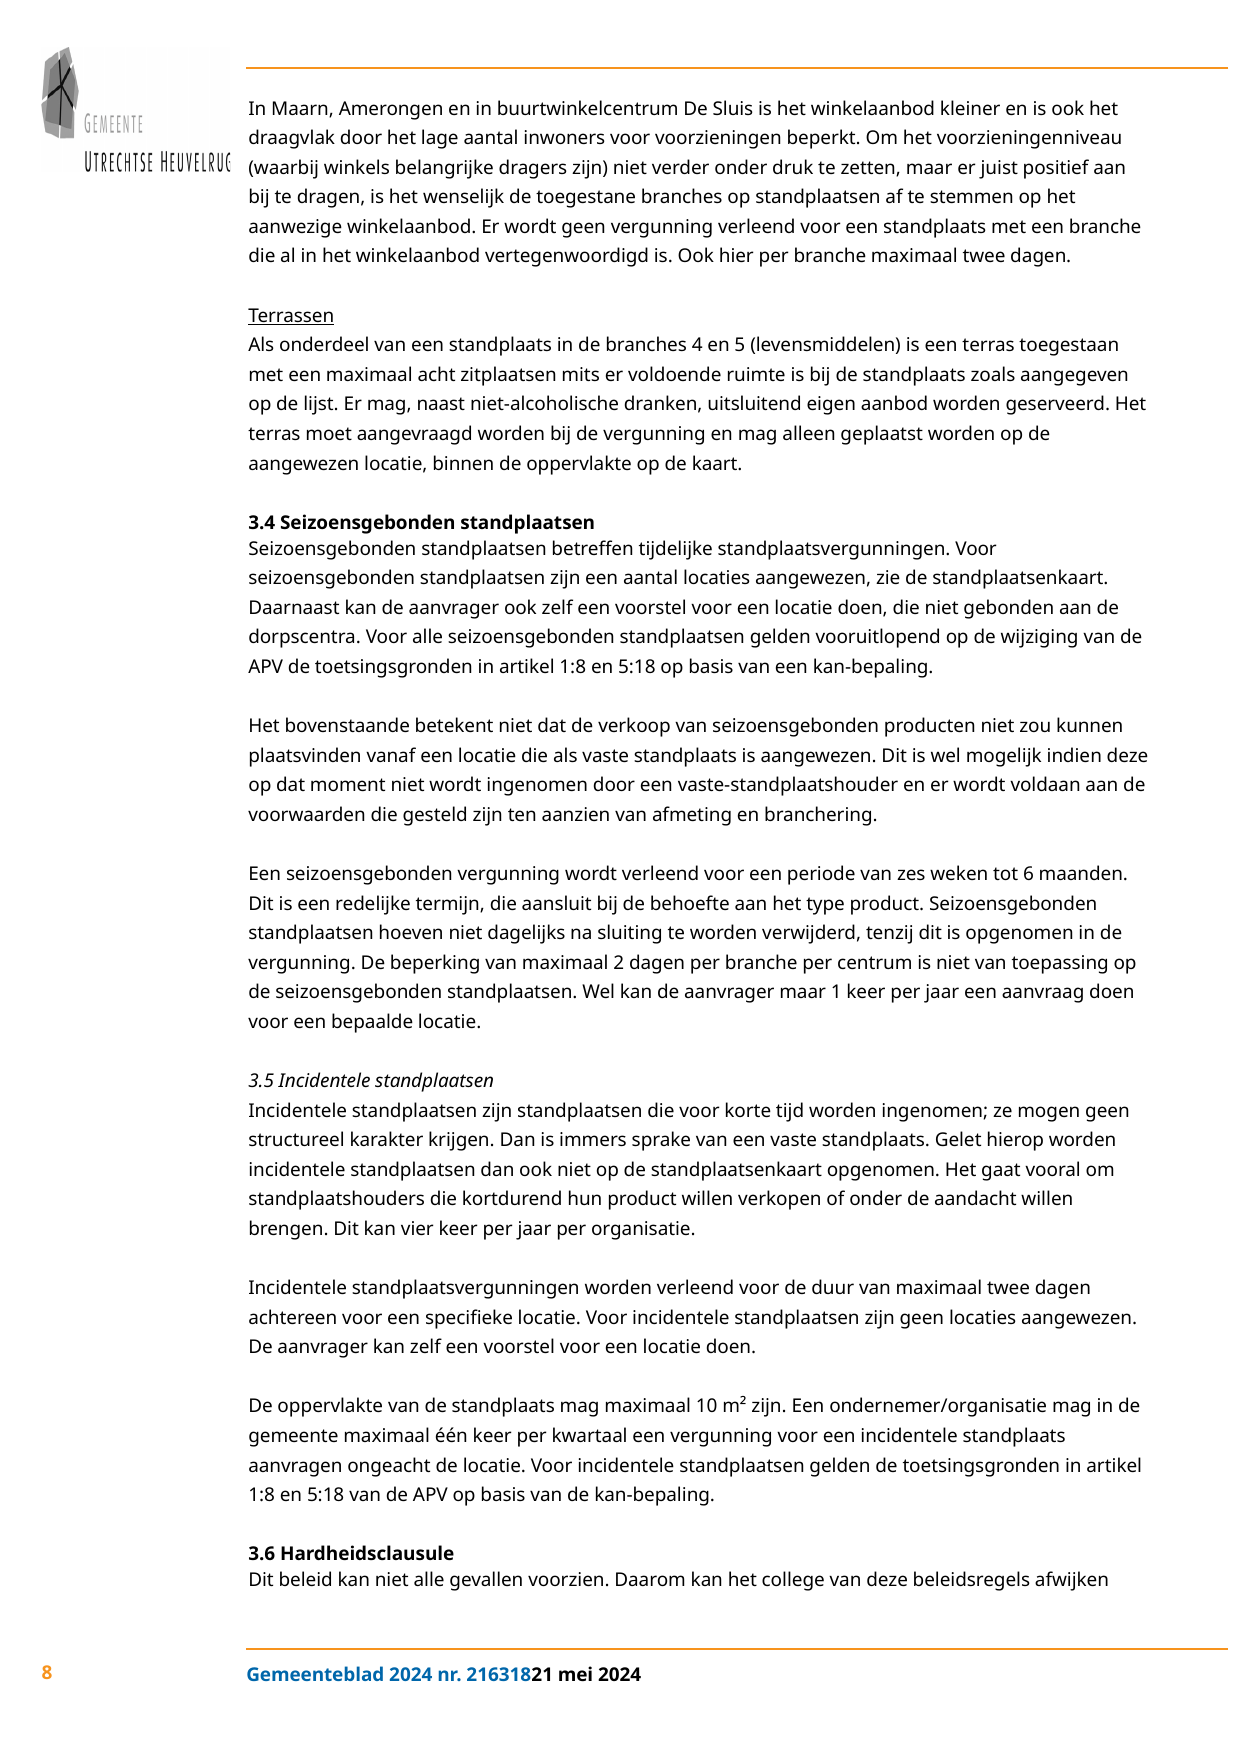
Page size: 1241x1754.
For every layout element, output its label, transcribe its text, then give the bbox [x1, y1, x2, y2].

text Terrassen [248, 302, 1152, 328]
text De oppervlakte van de standplaats mag maximaal 10 m² zijn. Een ondernemer/organisatie mag in de gemeente maximaal één keer per kwartaal een vergunning voor een incidentele standplaats aanvragen ongeacht de locatie. Voor incidentele standplaatsen gelden de toetsingsgronden in artikel 1:8 en 5:18 van de APV op basis van de kan-bepaling. [248, 1393, 1152, 1507]
text 3.4 Seizoensgebonden standplaatsen [248, 509, 1152, 535]
text Het bovenstaande betekent niet dat de verkoop van seizoensgebonden producten niet zou kunnen plaatsvinden vanaf een locatie die als vaste standplaats is aangewezen. Dit is wel mogelijk indien deze op dat moment niet wordt ingenomen door een vaste-standplaatshouder en er wordt voldaan aan de voorwaarden die gesteld zijn ten aanzien van afmeting en branchering. [248, 712, 1152, 827]
text 3.5 Incidentele standplaatsen [248, 1067, 1152, 1093]
text Incidentele standplaatsen zijn standplaatsen die voor korte tijd worden ingenomen; ze mogen geen structureel karakter krijgen. Dan is immers sprake van een vaste standplaats. Gelet hierop worden incidentele standplaatsen dan ook niet op de standplaatsenkaart opgenomen. Het gaat vooral om standplaatshouders die kortdurend hun product willen verkopen of onder de aandacht willen brengen. Dit kan vier keer per jaar per organisatie. [248, 1097, 1152, 1241]
text 3.6 Hardheidsclausule [248, 1541, 1152, 1566]
text Dit beleid kan niet alle gevallen voorzien. Daarom kan het college van deze beleidsregels afwijken [248, 1566, 1152, 1592]
text Incidentele standplaatsvergunningen worden verleend voor de duur van maximaal twee dagen achtereen voor een specifieke locatie. Voor incidentele standplaatsen zijn geen locaties aangewezen. De aanvrager kan zelf een voorstel voor een locatie doen. [248, 1274, 1152, 1359]
picture [41, 47, 231, 172]
text Seizoensgebonden standplaatsen betreffen tijdelijke standplaatsvergunningen. Voor seizoensgebonden standplaatsen zijn een aantal locaties aangewezen, zie de standplaatsenkaart. Daarnaast kan de aanvrager ook zelf een voorstel voor een locatie doen, die niet gebonden aan de dorpscentra. Voor alle seizoensgebonden standplaatsen gelden vooruitlopend op de wijziging van de APV de toetsingsgronden in artikel 1:8 en 5:18 op basis van een kan-bepaling. [248, 535, 1152, 679]
text In Maarn, Amerongen en in buurtwinkelcentrum De Sluis is het winkelaanbod kleiner en is ook het draagvlak door het lage aantal inwoners voor voorzieningen beperkt. Om het voorzieningenniveau (waarbij winkels belangrijke dragers zijn) niet verder onder druk te zetten, maar er juist positief aan bij te dragen, is het wenselijk de toegestane branches op standplaatsen af te stemmen op het aanwezige winkelaanbod. Er wordt geen vergunning verleend voor een standplaats met een branche die al in het winkelaanbod vertegenwoordigd is. Ook hier per branche maximaal twee dagen. [248, 95, 1152, 268]
text Als onderdeel van een standplaats in de branches 4 en 5 (levensmiddelen) is een terras toegestaan met een maximaal acht zitplaatsen mits er voldoende ruimte is bij de standplaats zoals aangegeven op de lijst. Er mag, naast niet-alcoholische dranken, uitsluitend eigen aanbod worden geserveerd. Het terras moet aangevraagd worden bij de vergunning en mag alleen geplaatst worden op de aangewezen locatie, binnen de oppervlakte op de kaart. [248, 331, 1152, 476]
text Een seizoensgebonden vergunning wordt verleend voor een periode van zes weken tot 6 maanden. Dit is een redelijke termijn, die aansluit bij de behoefte aan het type product. Seizoensgebonden standplaatsen hoeven niet dagelijks na sluiting te worden verwijderd, tenzij dit is opgenomen in de vergunning. De beperking van maximaal 2 dagen per branche per centrum is niet van toepassing op de seizoensgebonden standplaatsen. Wel kan de aanvrager maar 1 keer per jaar een aanvraag doen voor een bepaalde locatie. [248, 860, 1152, 1034]
